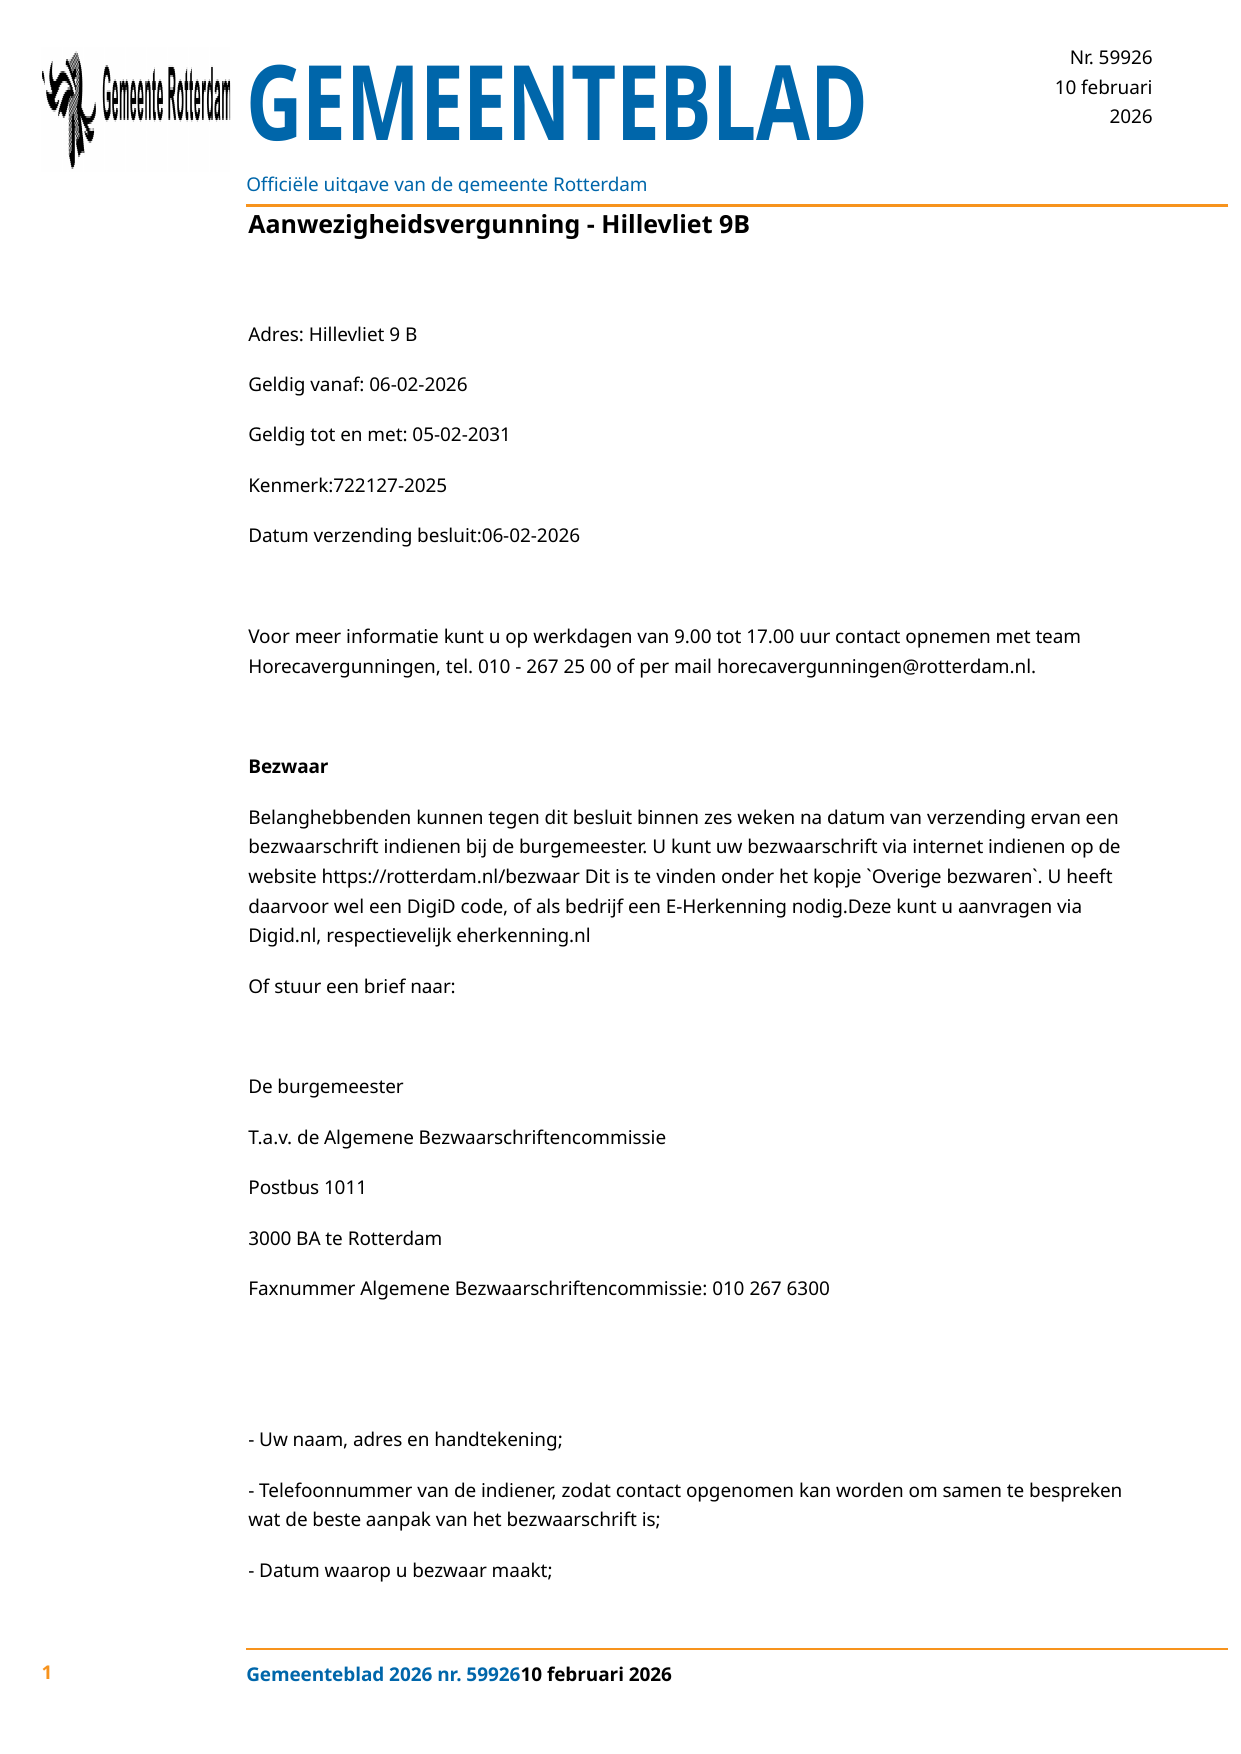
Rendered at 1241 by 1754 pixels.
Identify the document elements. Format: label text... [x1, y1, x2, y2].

text Postbus 1011 [248, 1174, 1152, 1200]
text Geldig tot en met: 05-02-2031 [248, 422, 1152, 447]
text Faxnummer Algemene Bezwaarschriftencommissie: 010 267 6300 [248, 1275, 1152, 1301]
text De burgemeester [248, 1074, 1152, 1099]
text Voor meer informatie kunt u op werkdagen van 9.00 tot 17.00 uur contact opnemen met team Horecavergunningen, tel. 010 - 267 25 00 of per mail horecavergunningen@rotterdam.nl. [248, 623, 1152, 678]
text Adres: Hillevliet 9 B [248, 321, 1152, 346]
text T.a.v. de Algemene Bezwaarschriftencommissie [248, 1124, 1152, 1150]
text - Uw naam, adres en handtekening; [248, 1427, 1152, 1452]
text Belanghebbenden kunnen tegen dit besluit binnen zes weken na datum van verzending ervan een bezwaarschrift indienen bij de burgemeester. U kunt uw bezwaarschrift via internet indienen op de website https://rotterdam.nl/bezwaar Dit is te vinden onder het kopje `Overige bezwaren`. U heeft daarvoor wel een DigiD code, of als bedrijf een E-Herkenning nodig.Deze kunt u aanvragen via Digid.nl, respectievelijk eherkenning.nl [248, 804, 1152, 948]
text - Datum waarop u bezwaar maakt; [248, 1557, 1152, 1583]
text Aanwezigheidsvergunning - Hillevliet 9B [248, 207, 1152, 241]
text 3000 BA te Rotterdam [248, 1225, 1152, 1251]
text Kenmerk:722127-2025 [248, 472, 1152, 498]
text Of stuur een brief naar: [248, 973, 1152, 998]
text Bezwaar [248, 754, 1152, 779]
text Datum verzending besluit:06-02-2026 [248, 522, 1152, 548]
picture [41, 47, 231, 172]
text - Telefoonnummer van de indiener, zodat contact opgenomen kan worden om samen te bespreken wat de beste aanpak van het bezwaarschrift is; [248, 1477, 1152, 1532]
text Geldig vanaf: 06-02-2026 [248, 371, 1152, 397]
